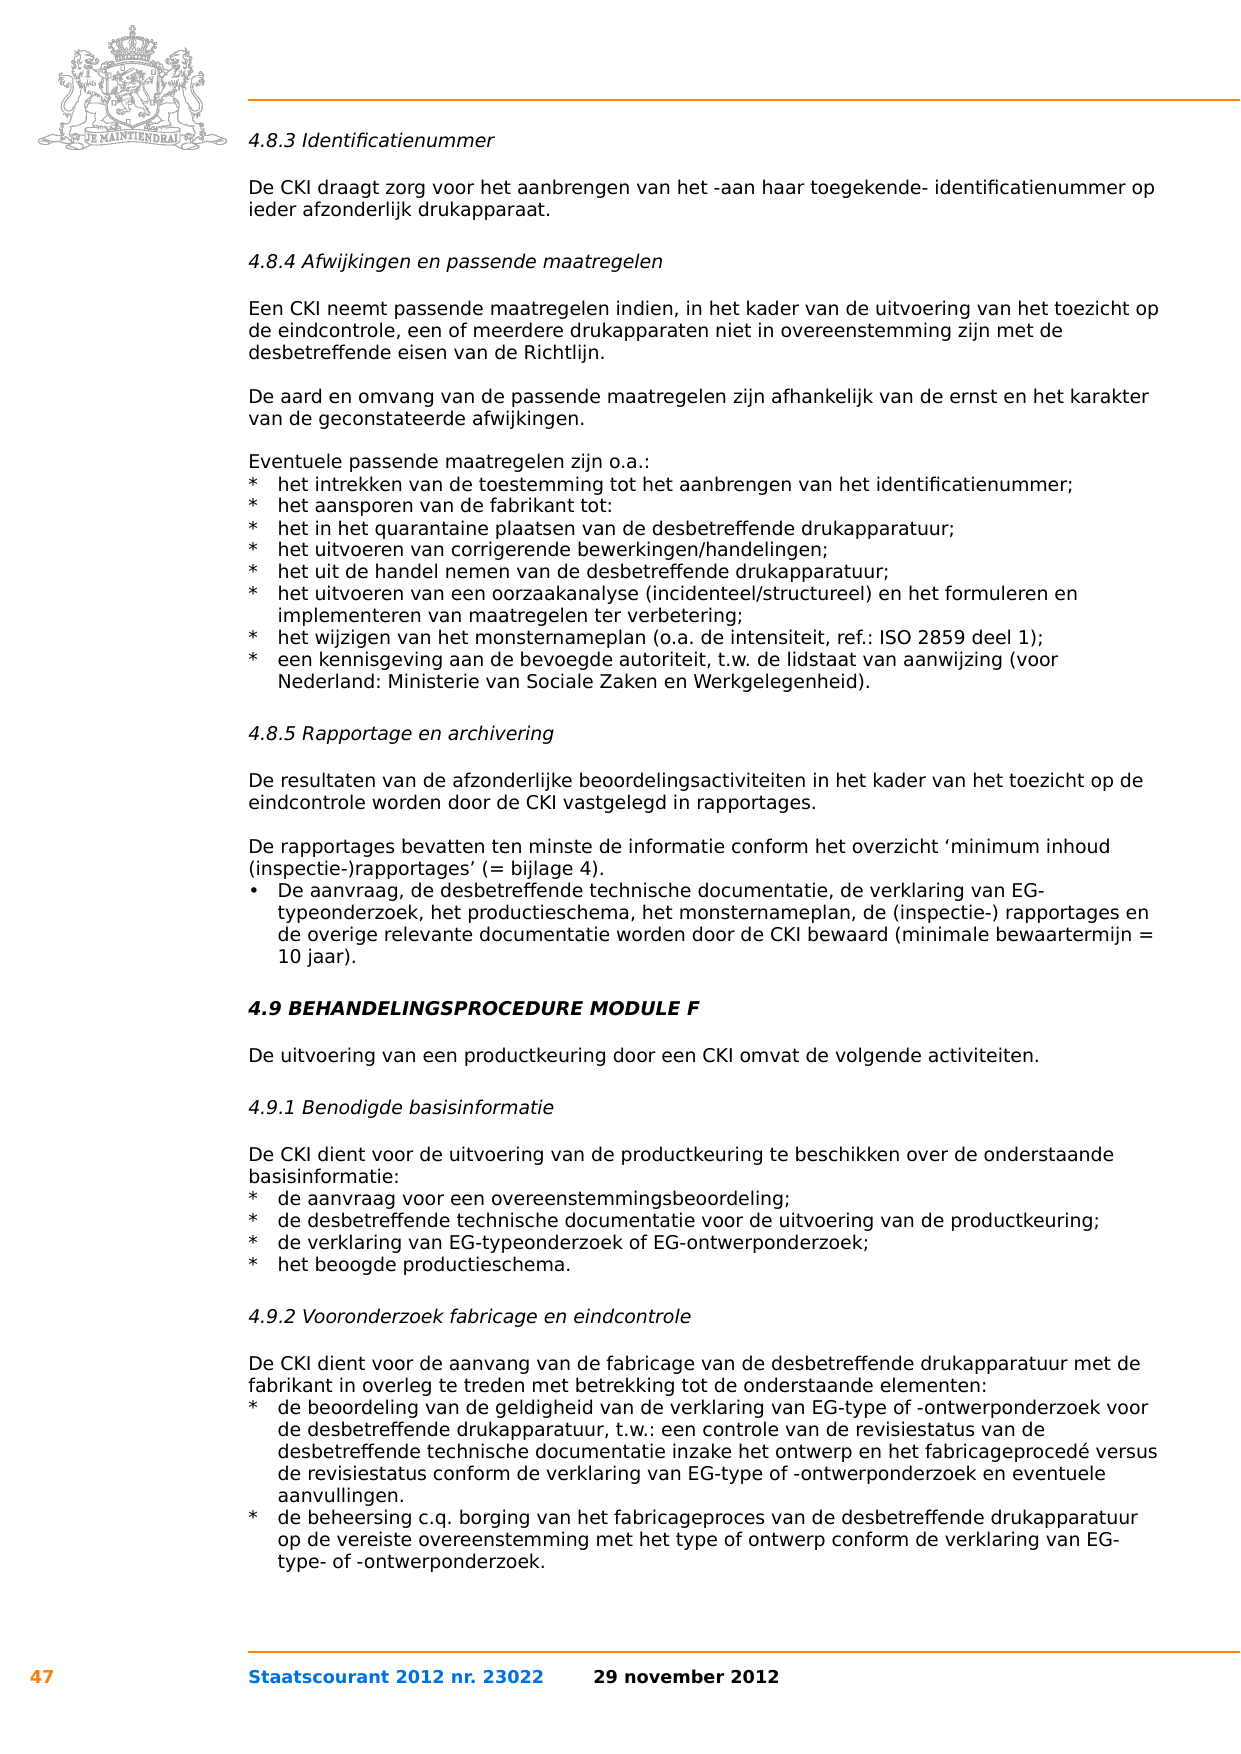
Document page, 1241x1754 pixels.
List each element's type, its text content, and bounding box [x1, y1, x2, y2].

text * het in het quarantaine plaatsen van de desbetreffende drukapparatuur; [248, 517, 1163, 539]
text * het uitvoeren van een oorzaakanalyse (incidenteel/structureel) en het formuleren en implementeren van maatregelen ter verbetering; [248, 583, 1163, 627]
subtitle 4.8.5 Rapportage en archivering [248, 723, 1163, 745]
subtitle 4.8.4 Afwijkingen en passende maatregelen [248, 251, 1163, 273]
text * het uitvoeren van corrigerende bewerkingen/handelingen; [248, 539, 1163, 561]
text De uitvoering van een productkeuring door een CKI omvat de volgende activiteiten. [248, 1045, 1163, 1067]
text De CKI draagt zorg voor het aanbrengen van het -aan haar toegekende- identificatienummer op ieder afzonderlijk drukapparaat. [248, 177, 1163, 221]
text Een CKI neemt passende maatregelen indien, in het kader van de uitvoering van het toezicht op de eindcontrole, een of meerdere drukapparaten niet in overeenstemming zijn met de desbetreffende eisen van de Richtlijn. [248, 298, 1163, 364]
subtitle 4.8.3 Identificatienummer [248, 130, 1163, 152]
text De CKI dient voor de aanvang van de fabricage van de desbetreffende drukapparatuur met de fabrikant in overleg te treden met betrekking tot de onderstaande elementen: [248, 1353, 1163, 1397]
text De rapportages bevatten ten minste de informatie conform het overzicht ‘minimum inhoud (inspectie-)rapportages’ (= bijlage 4). [248, 836, 1163, 880]
text Eventuele passende maatregelen zijn o.a.: [248, 451, 1163, 473]
text De CKI dient voor de uitvoering van de productkeuring te beschikken over de onderstaande basisinformatie: [248, 1144, 1163, 1188]
subtitle 4.9.1 Benodigde basisinformatie [248, 1097, 1163, 1119]
text De resultaten van de afzonderlijke beoordelingsactiviteiten in het kader van het toezicht op de eindcontrole worden door de CKI vastgelegd in rapportages. [248, 770, 1163, 814]
text * de beheersing c.q. borging van het fabricageproces van de desbetreffende drukapparatuur op de vereiste overeenstemming met het type of ontwerp conform de verklaring van EG-type- of -ontwerponderzoek. [248, 1507, 1163, 1572]
picture [38, 25, 227, 150]
text * de aanvraag voor een overeenstemmingsbeoordeling; [248, 1188, 1163, 1210]
text • De aanvraag, de desbetreffende technische documentatie, de verklaring van EG-typeonderzoek, het productieschema, het monsternameplan, de (inspectie-) rapportages en de overige relevante documentatie worden door de CKI bewaard (minimale bewaartermijn = 10 jaar). [248, 880, 1163, 968]
text * het aansporen van de fabrikant tot: [248, 495, 1163, 517]
text * de beoordeling van de geldigheid van de verklaring van EG-type of -ontwerponderzoek voor de desbetreffende drukapparatuur, t.w.: een controle van de revisiestatus van de desbetreffende technische documentatie inzake het ontwerp en het fabricageprocedé versus de revisiestatus conform de verklaring van EG-type of -ontwerponderzoek en eventuele aanvullingen. [248, 1397, 1163, 1507]
text * het wijzigen van het monsternameplan (o.a. de intensiteit, ref.: ISO 2859 deel 1); [248, 627, 1163, 649]
text * het uit de handel nemen van de desbetreffende drukapparatuur; [248, 561, 1163, 583]
text De aard en omvang van de passende maatregelen zijn afhankelijk van de ernst en het karakter van de geconstateerde afwijkingen. [248, 386, 1163, 429]
text * de desbetreffende technische documentatie voor de uitvoering van de productkeuring; [248, 1210, 1163, 1232]
subtitle 4.9 BEHANDELINGSPROCEDURE MODULE F [248, 998, 1163, 1020]
text * een kennisgeving aan de bevoegde autoriteit, t.w. de lidstaat van aanwijzing (voor Nederland: Ministerie van Sociale Zaken en Werkgelegenheid). [248, 649, 1163, 693]
subtitle 4.9.2 Vooronderzoek fabricage en eindcontrole [248, 1306, 1163, 1328]
text * het beoogde productieschema. [248, 1254, 1163, 1276]
text * de verklaring van EG-typeonderzoek of EG-ontwerponderzoek; [248, 1232, 1163, 1254]
text * het intrekken van de toestemming tot het aanbrengen van het identificatienummer; [248, 473, 1163, 495]
